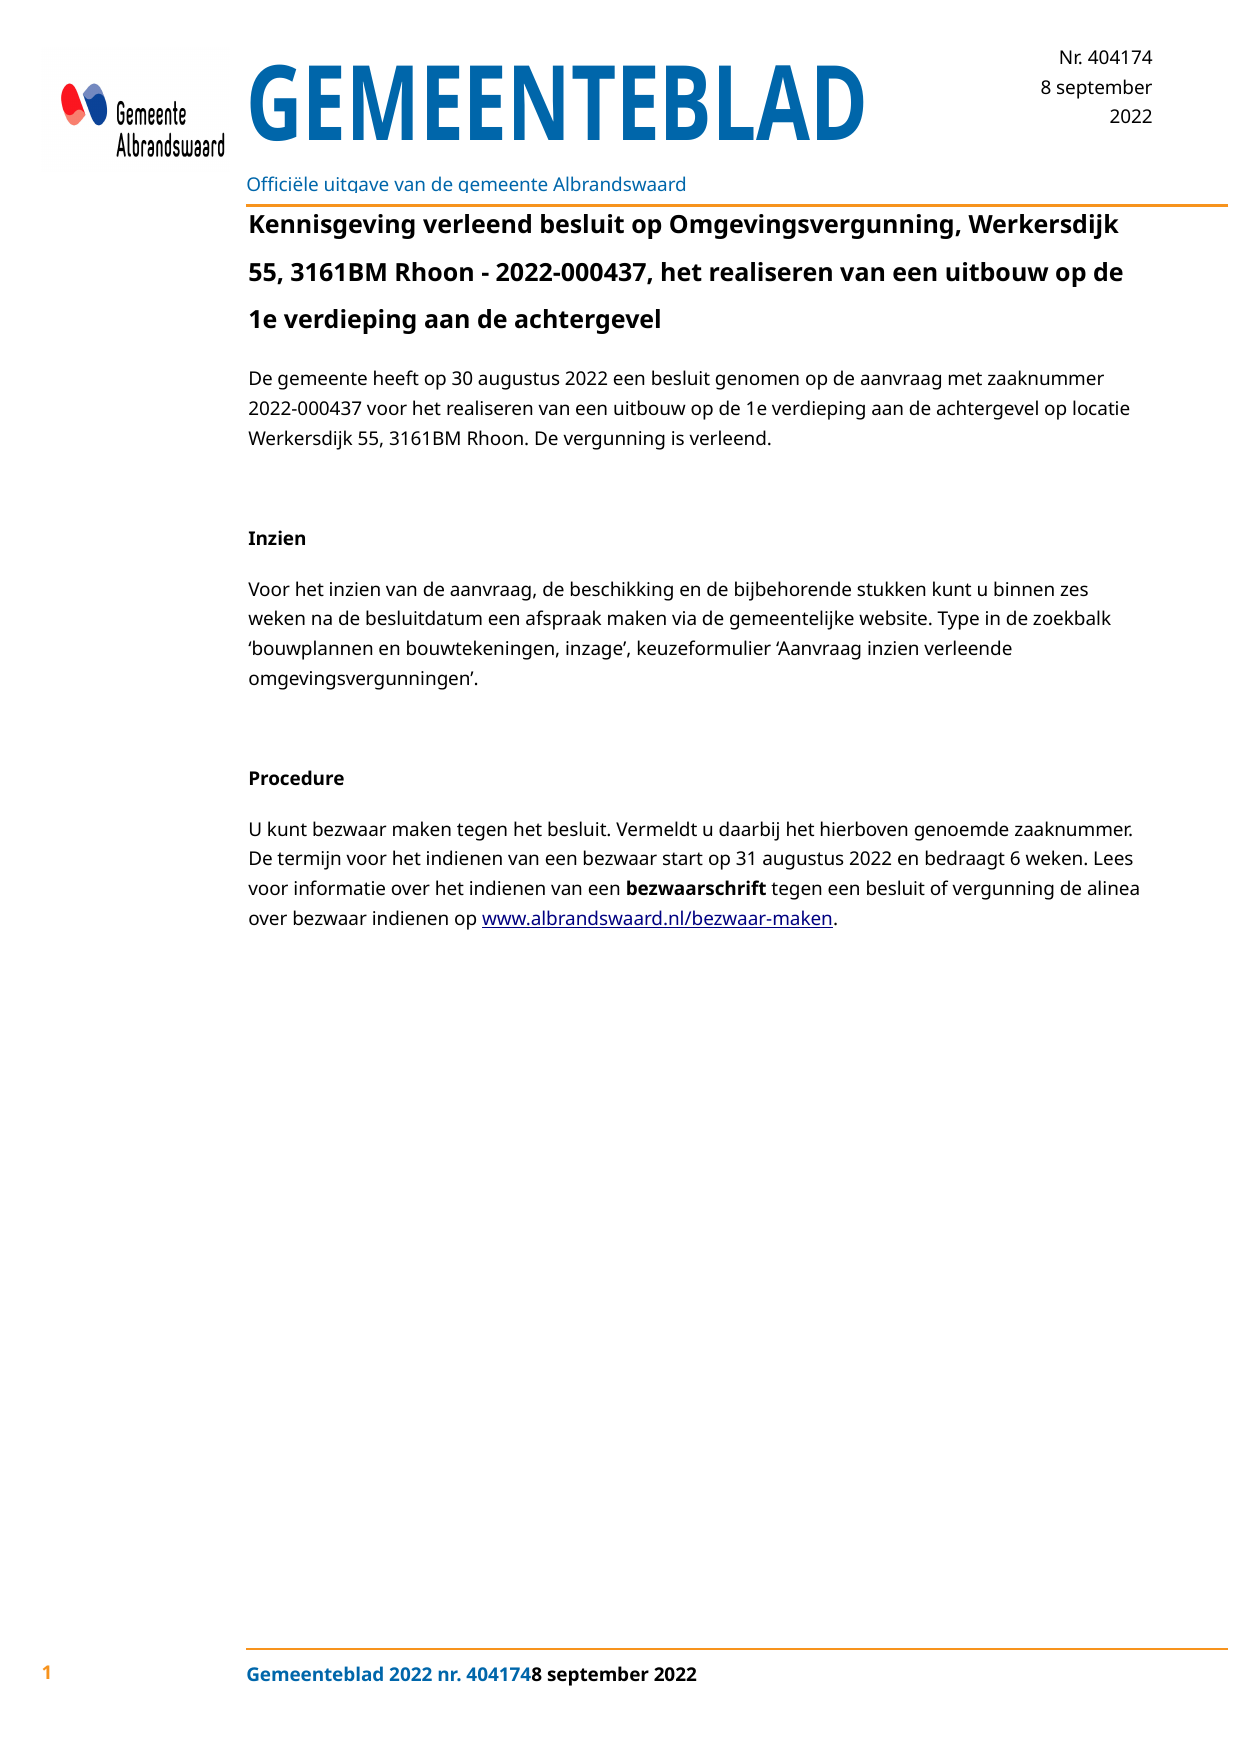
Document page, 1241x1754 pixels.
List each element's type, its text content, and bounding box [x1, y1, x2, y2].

picture [41, 47, 231, 172]
text Kennisgeving verleend besluit op Omgevingsvergunning, Werkersdijk 55, 3161BM Rhoon - 2022-000437, het realiseren van een uitbouw op de 1e verdieping aan de achtergevel [248, 207, 1152, 336]
text Inzien [248, 526, 1152, 551]
text U kunt bezwaar maken tegen het besluit. Vermeldt u daarbij het hierboven genoemde zaaknummer. De termijn voor het indienen van een bezwaar start op 31 augustus 2022 en bedraagt 6 weken. Lees voor informatie over het indienen van een bezwaarschrift tegen een besluit of vergunning de alinea over bezwaar indienen op www.albrandswaard.nl/bezwaar-maken. [248, 816, 1152, 930]
text Voor het inzien van de aanvraag, de beschikking en de bijbehorende stukken kunt u binnen zes weken na de besluitdatum een afspraak maken via de gemeentelijke website. Type in de zoekbalk ‘bouwplannen en bouwtekeningen, inzage’, keuzeformulier ‘Aanvraag inzien verleende omgevingsvergunningen’. [248, 576, 1152, 690]
text De gemeente heeft op 30 augustus 2022 een besluit genomen op de aanvraag met zaaknummer 2022-000437 voor het realiseren van een uitbouw op de 1e verdieping aan de achtergevel op locatie Werkersdijk 55, 3161BM Rhoon. De vergunning is verleend. [248, 366, 1152, 450]
text Procedure [248, 766, 1152, 791]
